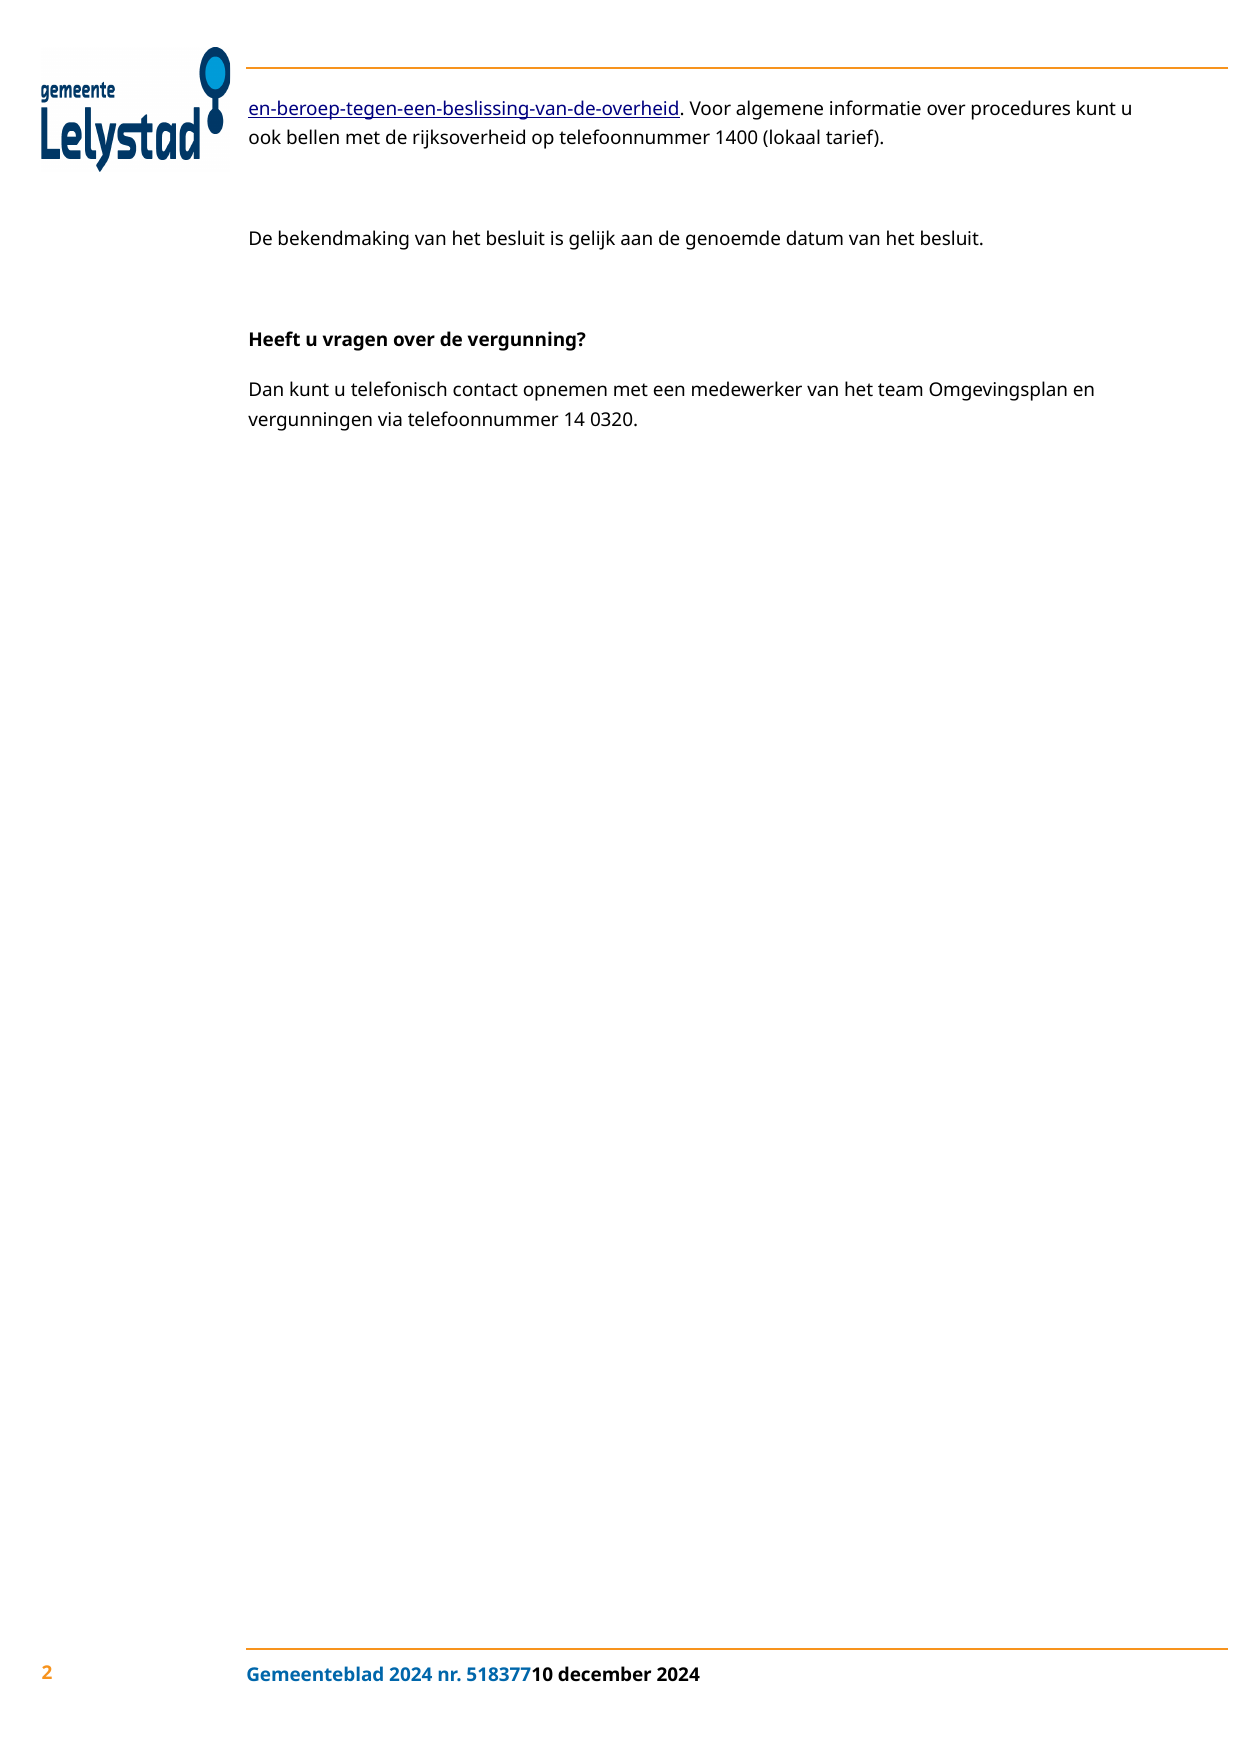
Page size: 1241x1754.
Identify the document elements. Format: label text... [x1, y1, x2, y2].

text Dan kunt u telefonisch contact opnemen met een medewerker van het team Omgevingsplan en vergunningen via telefoonnummer 14 0320. [248, 376, 1152, 432]
text Heeft u vragen over de vergunning? [248, 326, 1152, 352]
text en-beroep-tegen-een-beslissing-van-de-overheid. Voor algemene informatie over procedures kunt u ook bellen met de rijksoverheid op telefoonnummer 1400 (lokaal tarief). [248, 95, 1152, 150]
picture [41, 47, 231, 172]
text De bekendmaking van het besluit is gelijk aan de genoemde datum van het besluit. [248, 225, 1152, 251]
